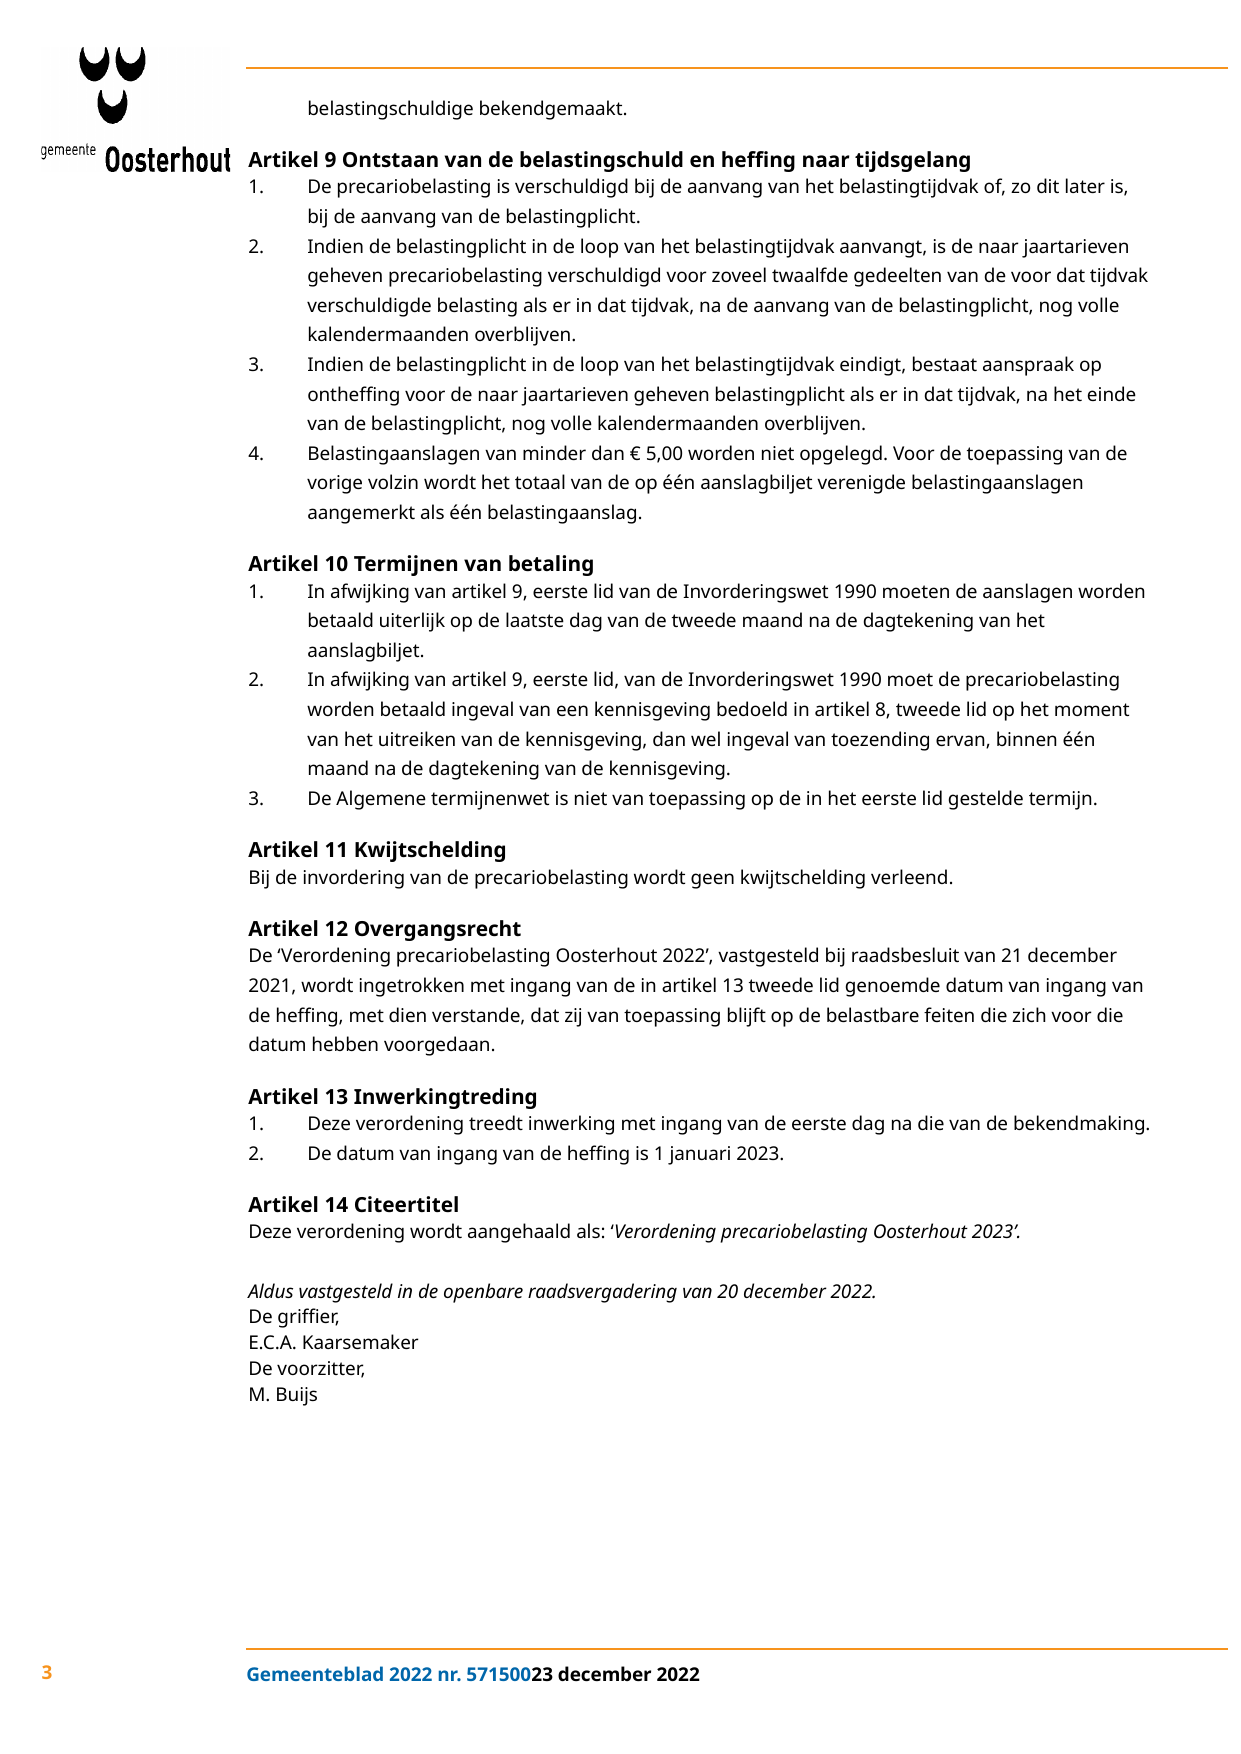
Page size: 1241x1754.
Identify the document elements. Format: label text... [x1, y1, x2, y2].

text De griffier, [248, 1304, 1152, 1329]
text E.C.A. Kaarsemaker [248, 1329, 1152, 1355]
text Artikel 12 Overgangsrecht [248, 914, 1152, 943]
list De precariobelasting is verschuldigd bij de aanvang van het belastingtijdvak of, zo dit later is, bij de aanvang van de belastingplicht. [248, 174, 1152, 229]
text Artikel 11 Kwijtschelding [248, 835, 1152, 864]
list Indien de belastingplicht in de loop van het belastingtijdvak aanvangt, is de naar jaartarieven geheven precariobelasting verschuldigd voor zoveel twaalfde gedeelten van de voor dat tijdvak verschuldigde belasting als er in dat tijdvak, na de aanvang van de belastingplicht, nog volle kalendermaanden overblijven. [248, 233, 1152, 347]
list Indien de belastingplicht in de loop van het belastingtijdvak eindigt, bestaat aanspraak op ontheffing voor de naar jaartarieven geheven belastingplicht als er in dat tijdvak, na het einde van de belastingplicht, nog volle kalendermaanden overblijven. [248, 351, 1152, 436]
text Aldus vastgesteld in de openbare raadsvergadering van 20 december 2022. [248, 1278, 1152, 1304]
picture [41, 47, 231, 172]
text Bij de invordering van de precariobelasting wordt geen kwijtschelding verleend. [248, 864, 1152, 889]
text Artikel 14 Citeertitel [248, 1190, 1152, 1219]
list De datum van ingang van de heffing is 1 januari 2023. [248, 1140, 1152, 1166]
list In afwijking van artikel 9, eerste lid van de Invorderingswet 1990 moeten de aanslagen worden betaald uiterlijk op de laatste dag van de tweede maand na de dagtekening van het aanslagbiljet. [248, 578, 1152, 663]
list De Algemene termijnenwet is niet van toepassing op de in het eerste lid gestelde termijn. [248, 785, 1152, 811]
list Belastingaanslagen van minder dan € 5,00 worden niet opgelegd. Voor de toepassing van de vorige volzin wordt het totaal van de op één aanslagbiljet verenigde belastingaanslagen aangemerkt als één belastingaanslag. [248, 440, 1152, 525]
text De ‘Verordening precariobelasting Oosterhout 2022’, vastgesteld bij raadsbesluit van 21 december 2021, wordt ingetrokken met ingang van de in artikel 13 tweede lid genoemde datum van ingang van de heffing, met dien verstande, dat zij van toepassing blijft op de belastbare feiten die zich voor die datum hebben voorgedaan. [248, 943, 1152, 1057]
list Deze verordening treedt inwerking met ingang van de eerste dag na die van de bekendmaking. [248, 1110, 1152, 1136]
text M. Buijs [248, 1381, 1152, 1407]
text Artikel 13 Inwerkingtreding [248, 1082, 1152, 1110]
text De voorzitter, [248, 1355, 1152, 1381]
text Deze verordening wordt aangehaald als: ‘Verordening precariobelasting Oosterhout 2023’. [248, 1219, 1152, 1244]
text Artikel 10 Termijnen van betaling [248, 549, 1152, 578]
list belastingschuldige bekendgemaakt. [248, 95, 1152, 121]
list In afwijking van artikel 9, eerste lid, van de Invorderingswet 1990 moet de precariobelasting worden betaald ingeval van een kennisgeving bedoeld in artikel 8, tweede lid op het moment van het uitreiken van de kennisgeving, dan wel ingeval van toezending ervan, binnen één maand na de dagtekening van de kennisgeving. [248, 667, 1152, 781]
text Artikel 9 Ontstaan van de belastingschuld en heffing naar tijdsgelang [248, 145, 1152, 174]
